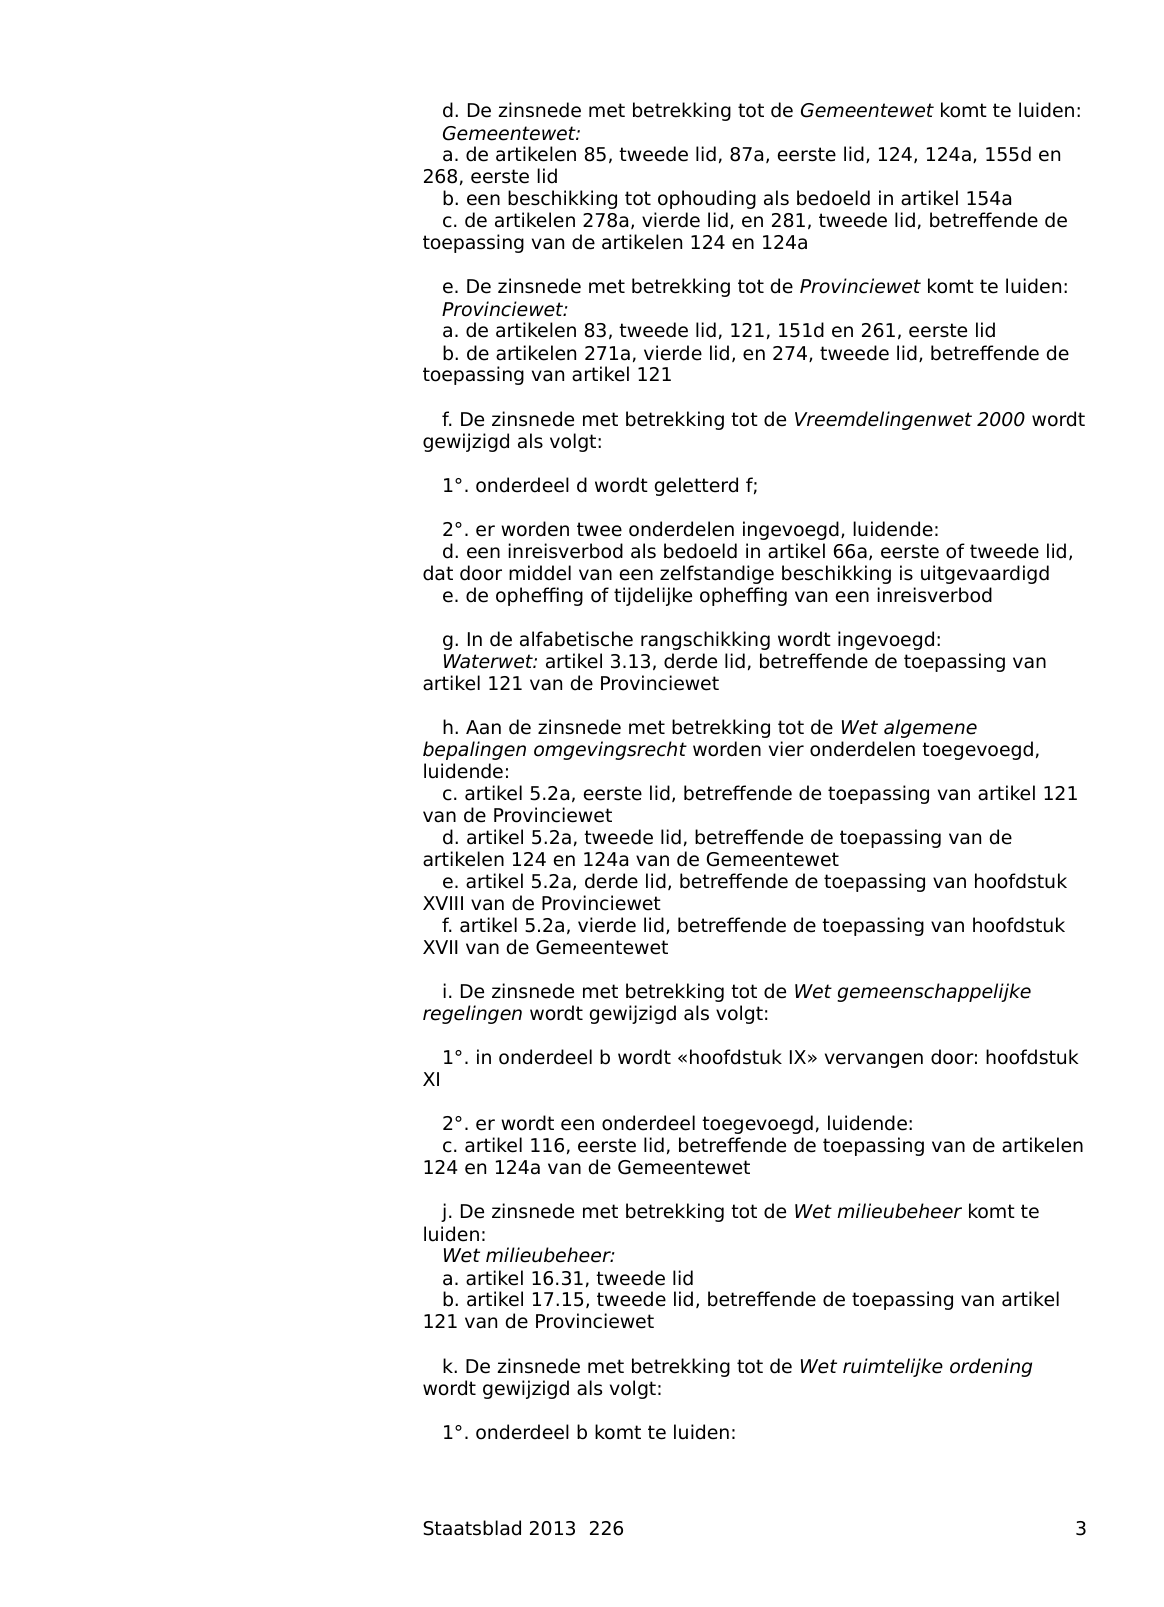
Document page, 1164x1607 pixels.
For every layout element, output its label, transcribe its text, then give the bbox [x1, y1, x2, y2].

text 2°. er wordt een onderdeel toegevoegd, luidende: [422, 1113, 1087, 1135]
text a. artikel 16.31, tweede lid [422, 1267, 1087, 1289]
text g. In de alfabetische rangschikking wordt ingevoegd: [422, 629, 1087, 651]
text f. artikel 5.2a, vierde lid, betreffende de toepassing van hoofdstuk XVII van de Gemeentewet [422, 915, 1087, 959]
text c. artikel 5.2a, eerste lid, betreffende de toepassing van artikel 121 van de Provinciewet [422, 783, 1087, 827]
text d. De zinsnede met betrekking tot de Gemeentewet komt te luiden: [422, 100, 1087, 122]
text a. de artikelen 83, tweede lid, 121, 151d en 261, eerste lid [422, 320, 1087, 342]
text e. De zinsnede met betrekking tot de Provinciewet komt te luiden: [422, 276, 1087, 298]
text 2°. er worden twee onderdelen ingevoegd, luidende: [422, 519, 1087, 541]
text 1°. onderdeel b komt te luiden: [422, 1422, 1087, 1444]
text b. de artikelen 271a, vierde lid, en 274, tweede lid, betreffende de toepassing van artikel 121 [422, 342, 1087, 386]
text e. de opheffing of tijdelijke opheffing van een inreisverbod [422, 585, 1087, 607]
text 1°. onderdeel d wordt geletterd f; [422, 475, 1087, 497]
text b. een beschikking tot ophouding als bedoeld in artikel 154a [422, 188, 1087, 210]
text c. artikel 116, eerste lid, betreffende de toepassing van de artikelen 124 en 124a van de Gemeentewet [422, 1135, 1087, 1179]
text Provinciewet: [422, 298, 1087, 320]
text b. artikel 17.15, tweede lid, betreffende de toepassing van artikel 121 van de Provinciewet [422, 1289, 1087, 1333]
text c. de artikelen 278a, vierde lid, en 281, tweede lid, betreffende de toepassing van de artikelen 124 en 124a [422, 210, 1087, 254]
text k. De zinsnede met betrekking tot de Wet ruimtelijke ordening wordt gewijzigd als volgt: [422, 1356, 1087, 1399]
text h. Aan de zinsnede met betrekking tot de Wet algemene bepalingen omgevingsrecht worden vier onderdelen toegevoegd, luidende: [422, 717, 1087, 783]
text Wet milieubeheer: [422, 1245, 1087, 1267]
text d. artikel 5.2a, tweede lid, betreffende de toepassing van de artikelen 124 en 124a van de Gemeentewet [422, 827, 1087, 871]
text 1°. in onderdeel b wordt «hoofdstuk IX» vervangen door: hoofdstuk XI [422, 1047, 1087, 1091]
text e. artikel 5.2a, derde lid, betreffende de toepassing van hoofdstuk XVIII van de Provinciewet [422, 871, 1087, 915]
text Waterwet: artikel 3.13, derde lid, betreffende de toepassing van artikel 121 van de Provinciewet [422, 651, 1087, 695]
text j. De zinsnede met betrekking tot de Wet milieubeheer komt te luiden: [422, 1201, 1087, 1245]
text f. De zinsnede met betrekking tot de Vreemdelingenwet 2000 wordt gewijzigd als volgt: [422, 408, 1087, 452]
text Gemeentewet: [422, 122, 1087, 144]
text d. een inreisverbod als bedoeld in artikel 66a, eerste of tweede lid, dat door middel van een zelfstandige beschikking is uitgevaardigd [422, 541, 1087, 585]
text i. De zinsnede met betrekking tot de Wet gemeenschappelijke regelingen wordt gewijzigd als volgt: [422, 981, 1087, 1025]
text a. de artikelen 85, tweede lid, 87a, eerste lid, 124, 124a, 155d en 268, eerste lid [422, 144, 1087, 188]
